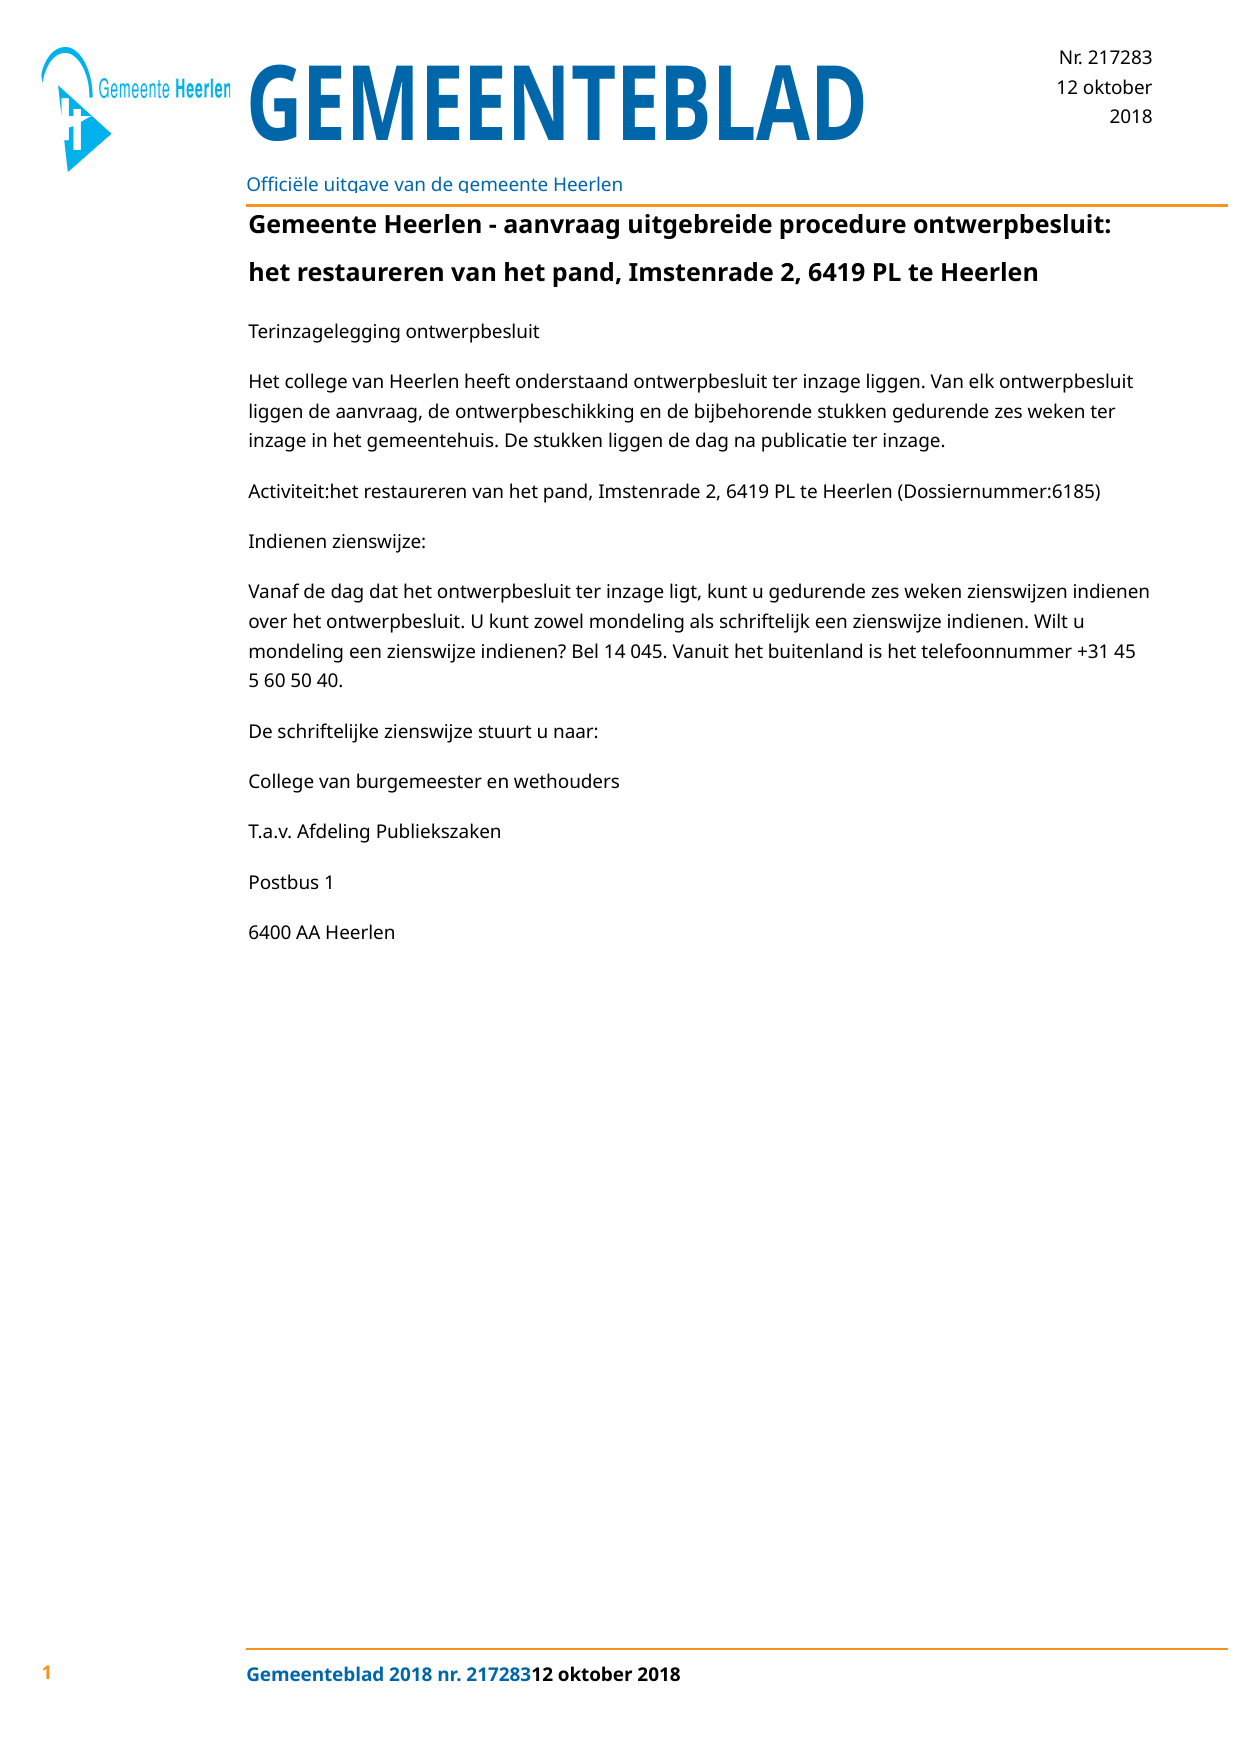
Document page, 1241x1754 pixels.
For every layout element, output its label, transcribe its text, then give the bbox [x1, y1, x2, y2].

text Indienen zienswijze: [248, 528, 1152, 554]
text Het college van Heerlen heeft onderstaand ontwerpbesluit ter inzage liggen. Van elk ontwerpbesluit liggen de aanvraag, de ontwerpbeschikking en de bijbehorende stukken gedurende zes weken ter inzage in het gemeentehuis. De stukken liggen de dag na publicatie ter inzage. [248, 368, 1152, 453]
text 6400 AA Heerlen [248, 919, 1152, 945]
text Activiteit:het restaureren van het pand, Imstenrade 2, 6419 PL te Heerlen (Dossiernummer:6185) [248, 478, 1152, 504]
picture [41, 47, 58, 70]
text Vanaf de dag dat het ontwerpbesluit ter inzage ligt, kunt u gedurende zes weken zienswijzen indienen over het ontwerpbesluit. U kunt zowel mondeling als schriftelijk een zienswijze indienen. Wilt u mondeling een zienswijze indienen? Bel 14 045. Vanuit het buitenland is het telefoonnummer +31 45 5 60 50 40. [248, 579, 1152, 693]
text T.a.v. Afdeling Publiekszaken [248, 819, 1152, 844]
text Postbus 1 [248, 869, 1152, 895]
text Terinzagelegging ontwerpbesluit [248, 318, 1152, 344]
text College van burgemeester en wethouders [248, 768, 1152, 794]
picture [41, 47, 231, 172]
text De schriftelijke zienswijze stuurt u naar: [248, 718, 1152, 744]
text Gemeente Heerlen - aanvraag uitgebreide procedure ontwerpbesluit: het restaureren van het pand, Imstenrade 2, 6419 PL te Heerlen [248, 207, 1152, 288]
